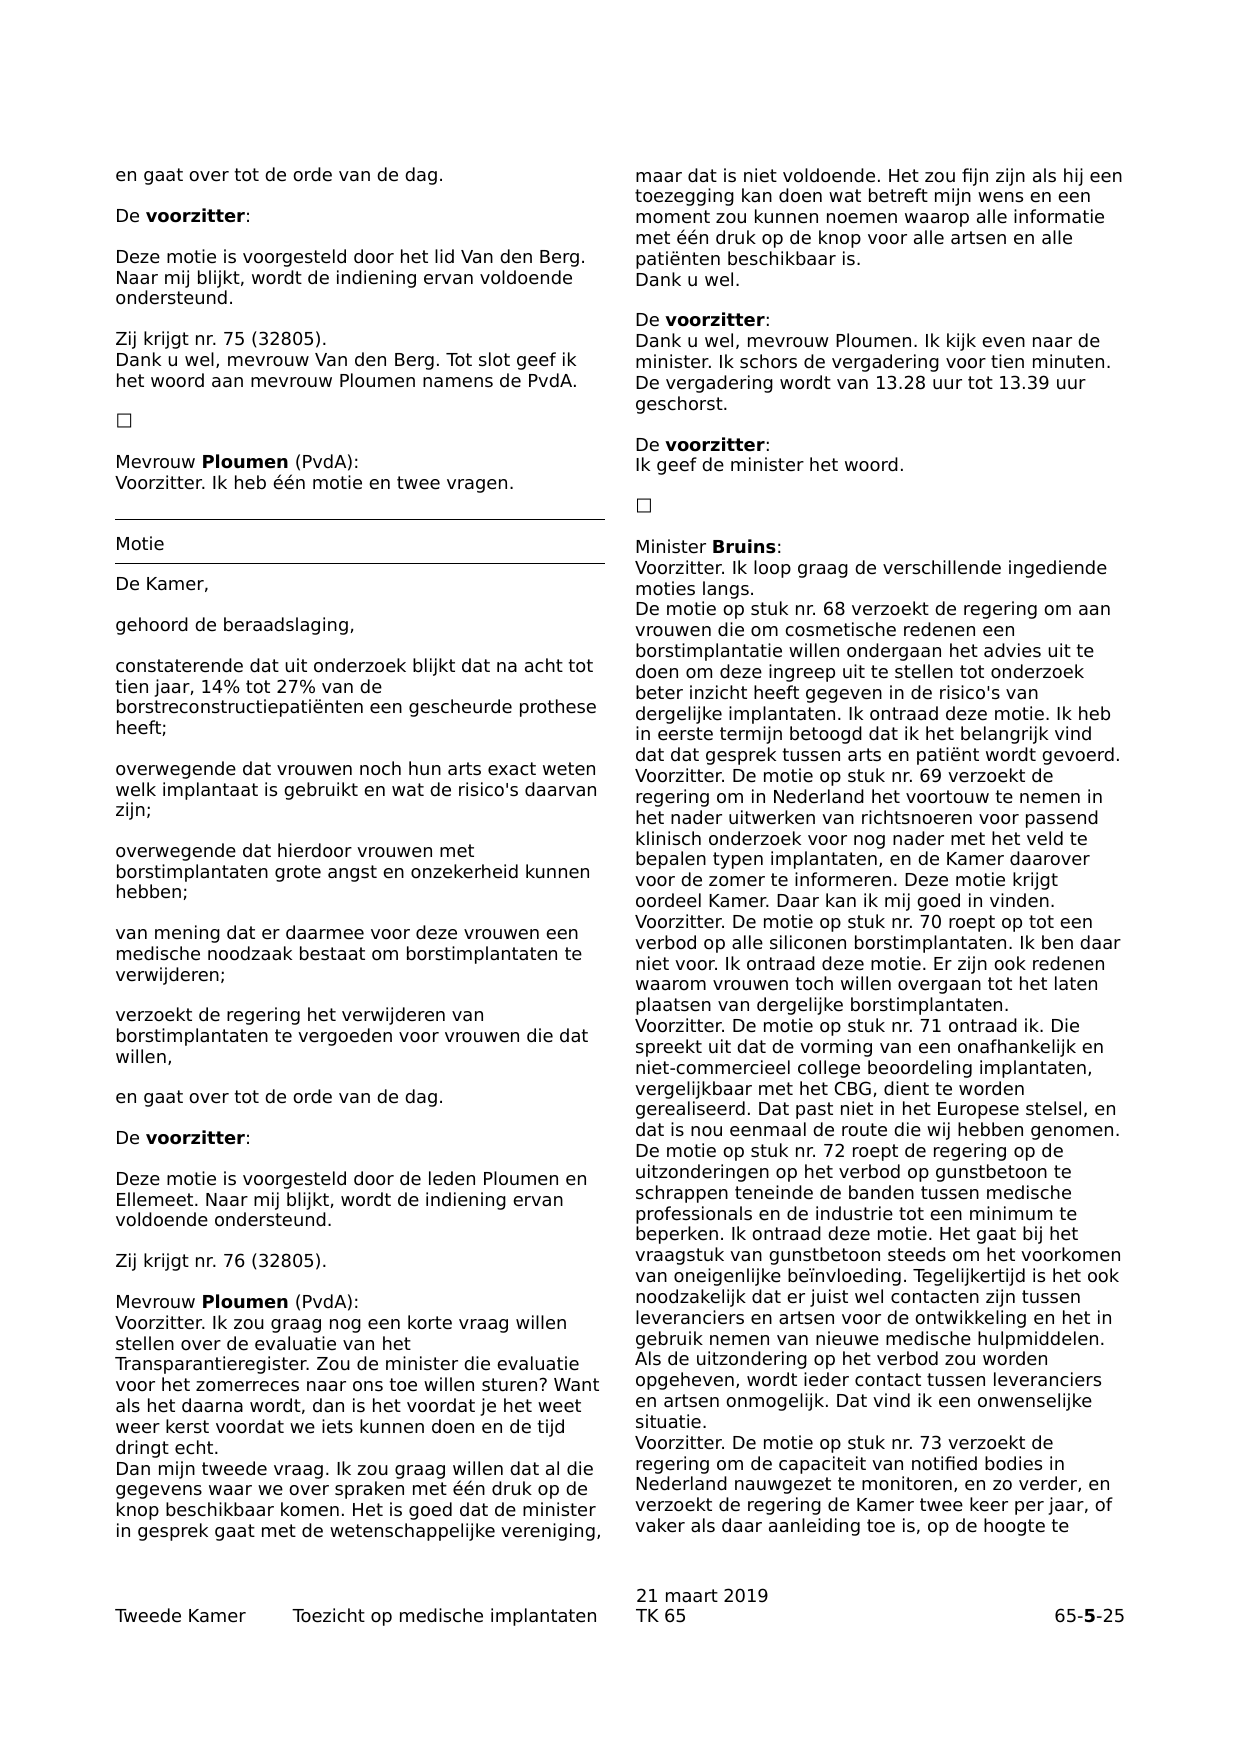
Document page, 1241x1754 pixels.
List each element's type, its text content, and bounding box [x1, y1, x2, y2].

text Dank u wel, mevrouw Van den Berg. Tot slot geef ik het woord aan mevrouw Ploumen namens de PvdA. [115, 350, 605, 391]
text Minister Bruins: [635, 537, 1125, 557]
text De vergadering wordt van 13.28 uur tot 13.39 uur geschorst. [635, 373, 1125, 414]
text Voorzitter. De motie op stuk nr. 71 ontraad ik. Die spreekt uit dat de vorming van een onafhankelijk en niet-commercieel college beoordeling implantaten, vergelijkbaar met het CBG, dient te worden gerealiseerd. Dat past niet in het Europese stelsel, en dat is nou eenmaal de route die wij hebben genomen. [635, 1016, 1125, 1141]
text Voorzitter. Ik zou graag nog een korte vraag willen stellen over de evaluatie van het Transparantieregister. Zou de minister die evaluatie voor het zomerreces naar ons toe willen sturen? Want als het daarna wordt, dan is het voordat je het weet weer kerst voordat we iets kunnen doen en de tijd dringt echt. [115, 1312, 605, 1458]
text Motie [115, 533, 605, 554]
text Ik geef de minister het woord. [635, 455, 1125, 476]
text Voorzitter. Ik heb één motie en twee vragen. [115, 473, 605, 494]
text De Kamer, [115, 574, 605, 595]
text Mevrouw Ploumen (PvdA): [115, 452, 605, 473]
text Voorzitter. De motie op stuk nr. 70 roept op tot een verbod op alle siliconen borstimplantaten. Ik ben daar niet voor. Ik ontraad deze motie. Er zijn ook redenen waarom vrouwen toch willen overgaan tot het laten plaatsen van dergelijke borstimplantaten. [635, 912, 1125, 1016]
text De voorzitter: [115, 206, 605, 227]
text Dank u wel. [635, 269, 1125, 290]
text overwegende dat hierdoor vrouwen met borstimplantaten grote angst en onzekerheid kunnen hebben; [115, 841, 605, 903]
text gehoord de beraadslaging, [115, 615, 605, 636]
text De voorzitter: [635, 434, 1125, 455]
text De voorzitter: [635, 310, 1125, 331]
text Voorzitter. De motie op stuk nr. 69 verzoekt de regering om in Nederland het voortouw te nemen in het nader uitwerken van richtsnoeren voor passend klinisch onderzoek voor nog nader met het veld te bepalen typen implantaten, en de Kamer daarover voor de zomer te informeren. Deze motie krijgt oordeel Kamer. Daar kan ik mij goed in vinden. [635, 766, 1125, 912]
text De voorzitter: [115, 1128, 605, 1149]
text Deze motie is voorgesteld door het lid Van den Berg. Naar mij blijkt, wordt de indiening ervan voldoende ondersteund. [115, 247, 605, 309]
text overwegende dat vrouwen noch hun arts exact weten welk implantaat is gebruikt en wat de risico's daarvan zijn; [115, 759, 605, 821]
text en gaat over tot de orde van de dag. [115, 1087, 605, 1108]
text De motie op stuk nr. 68 verzoekt de regering om aan vrouwen die om cosmetische redenen een borstimplantatie willen ondergaan het advies uit te doen om deze ingreep uit te stellen tot onderzoek beter inzicht heeft gegeven in de risico's van dergelijke implantaten. Ik ontraad deze motie. Ik heb in eerste termijn betoogd dat ik het belangrijk vind dat dat gesprek tussen arts en patiënt wordt gevoerd. [635, 599, 1125, 766]
text van mening dat er daarmee voor deze vrouwen een medische noodzaak bestaat om borstimplantaten te verwijderen; [115, 923, 605, 985]
text constaterende dat uit onderzoek blijkt dat na acht tot tien jaar, 14% tot 27% van de borstreconstructiepatiënten een gescheurde prothese heeft; [115, 656, 605, 739]
text Mevrouw Ploumen (PvdA): [115, 1292, 605, 1312]
text Zij krijgt nr. 75 (32805). [115, 329, 605, 350]
text Dank u wel, mevrouw Ploumen. Ik kijk even naar de minister. Ik schors de vergadering voor tien minuten. [635, 331, 1125, 373]
text Zij krijgt nr. 76 (32805). [115, 1251, 605, 1272]
text ⬜ [115, 411, 605, 432]
text Deze motie is voorgesteld door de leden Ploumen en Ellemeet. Naar mij blijkt, wordt de indiening ervan voldoende ondersteund. [115, 1169, 605, 1231]
text ⬜ [635, 496, 1125, 517]
text Dan mijn tweede vraag. Ik zou graag willen dat al die gegevens waar we over spraken met één druk op de knop beschikbaar komen. Het is goed dat de minister in gesprek gaat met de wetenschappelijke vereniging, [115, 1458, 605, 1542]
text maar dat is niet voldoende. Het zou fijn zijn als hij een toezegging kan doen wat betreft mijn wens en een moment zou kunnen noemen waarop alle informatie met één druk op de knop voor alle artsen en alle patiënten beschikbaar is. [635, 165, 1125, 269]
text De motie op stuk nr. 72 roept de regering op de uitzonderingen op het verbod op gunstbetoon te schrappen teneinde de banden tussen medische professionals en de industrie tot een minimum te beperken. Ik ontraad deze motie. Het gaat bij het vraagstuk van gunstbetoon steeds om het voorkomen van oneigenlijke beïnvloeding. Tegelijkertijd is het ook noodzakelijk dat er juist wel contacten zijn tussen leveranciers en artsen voor de ontwikkeling en het in gebruik nemen van nieuwe medische hulpmiddelen. Als de uitzondering op het verbod zou worden opgeheven, wordt ieder contact tussen leveranciers en artsen onmogelijk. Dat vind ik een onwenselijke situatie. [635, 1141, 1125, 1432]
text Voorzitter. De motie op stuk nr. 73 verzoekt de regering om de capaciteit van notified bodies in Nederland nauwgezet te monitoren, en zo verder, en verzoekt de regering de Kamer twee keer per jaar, of vaker als daar aanleiding toe is, op de hoogte te [635, 1432, 1125, 1537]
text Voorzitter. Ik loop graag de verschillende ingediende moties langs. [635, 557, 1125, 599]
text en gaat over tot de orde van de dag. [115, 165, 605, 186]
text verzoekt de regering het verwijderen van borstimplantaten te vergoeden voor vrouwen die dat willen, [115, 1005, 605, 1067]
